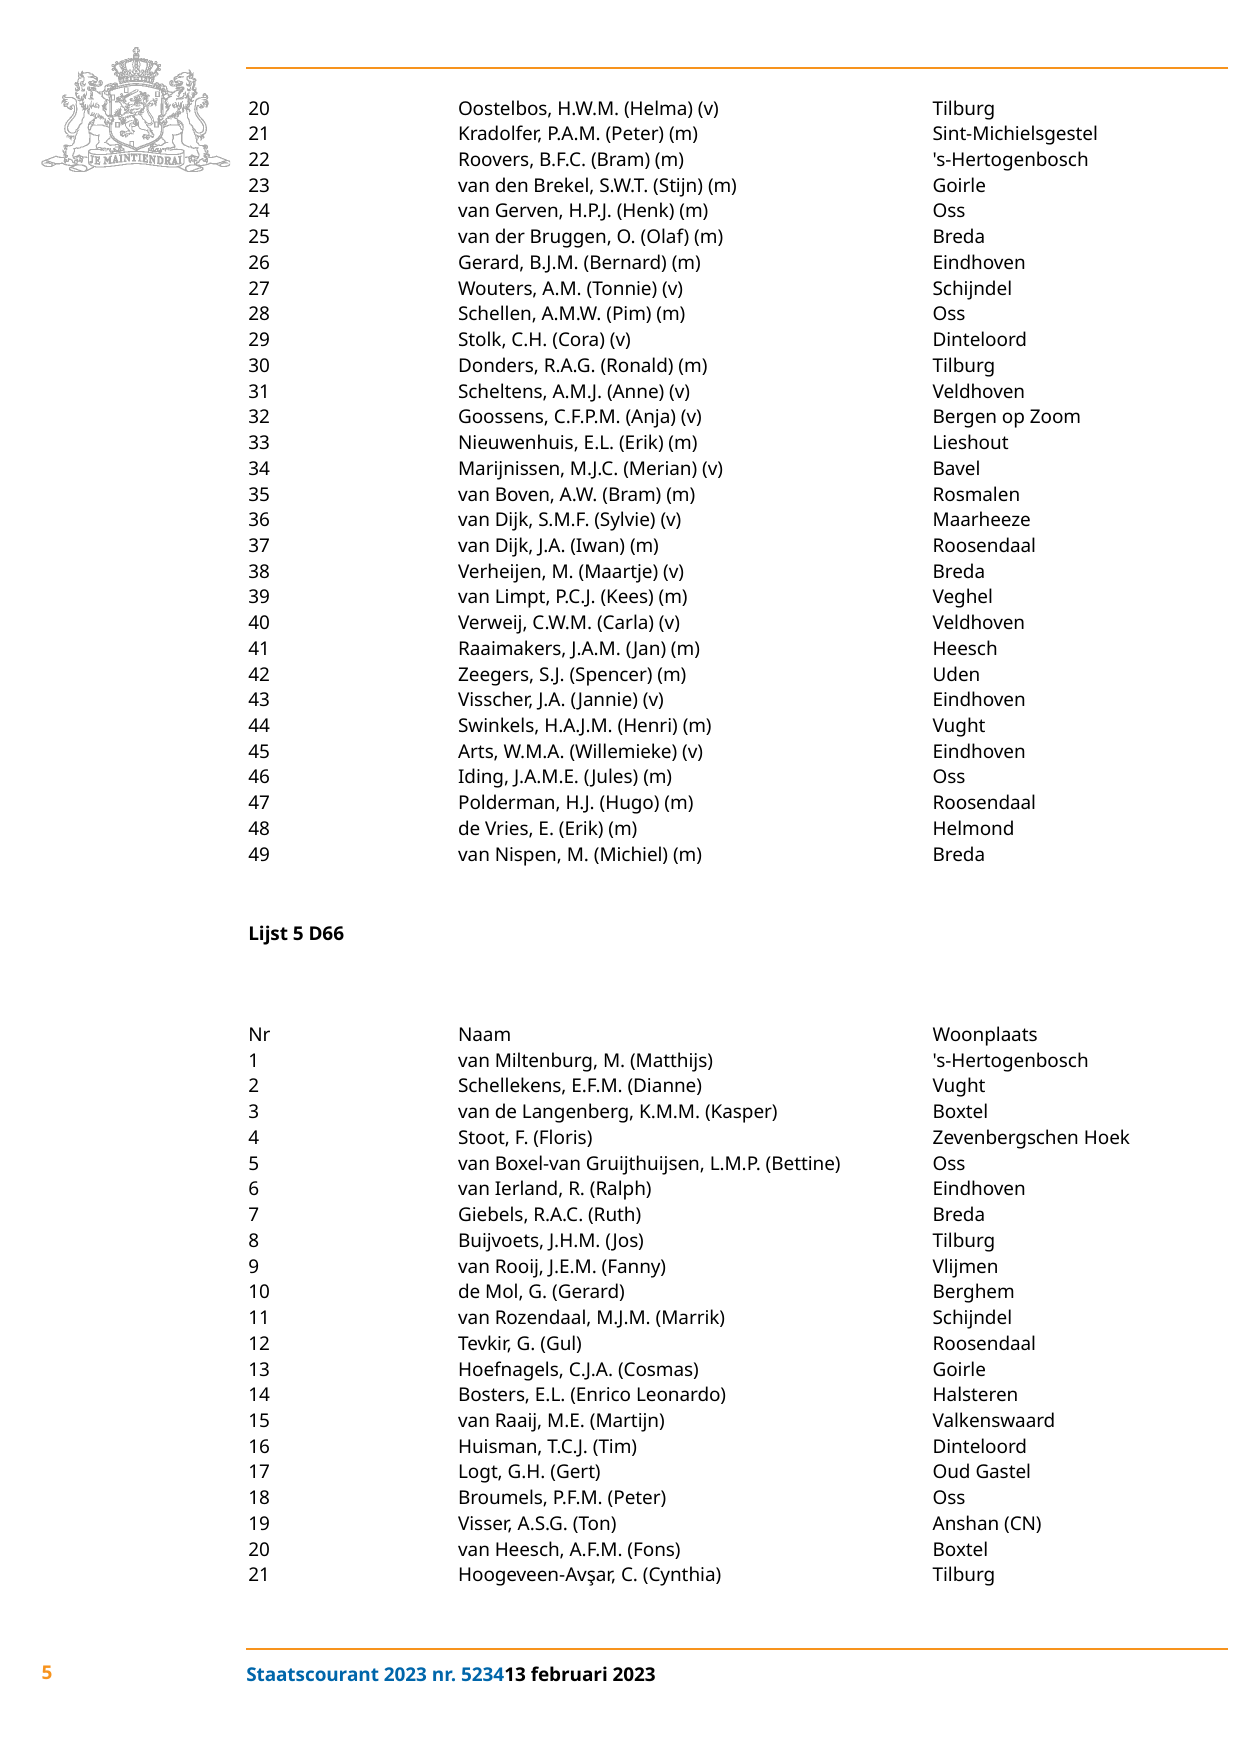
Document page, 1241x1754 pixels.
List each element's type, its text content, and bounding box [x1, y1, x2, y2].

table_cell 48 [248, 815, 458, 841]
table_cell Oss [933, 1150, 1152, 1176]
table_cell Uden [933, 661, 1152, 687]
table_cell Verweij, C.W.M. (Carla) (v) [458, 609, 932, 635]
table_header Nr [248, 1021, 458, 1047]
table_cell 12 [248, 1330, 458, 1356]
table_cell 's-Hertogenbosch [933, 146, 1152, 172]
table_cell 21 [248, 121, 458, 146]
table_cell de Mol, G. (Gerard) [458, 1279, 932, 1304]
table_cell Vlijmen [933, 1253, 1152, 1278]
table_cell Giebels, R.A.C. (Ruth) [458, 1201, 932, 1227]
table_cell Vught [933, 1073, 1152, 1098]
table_cell 32 [248, 404, 458, 429]
table_cell Zeegers, S.J. (Spencer) (m) [458, 661, 932, 687]
picture [41, 47, 231, 172]
table_cell Halsteren [933, 1381, 1152, 1407]
table_cell Tilburg [933, 352, 1152, 378]
table_cell 35 [248, 481, 458, 506]
table_cell Dinteloord [933, 326, 1152, 352]
table_cell 16 [248, 1433, 458, 1459]
table_cell Zevenbergschen Hoek [933, 1124, 1152, 1150]
table_cell van Raaij, M.E. (Martijn) [458, 1407, 932, 1433]
table_cell Roovers, B.F.C. (Bram) (m) [458, 146, 932, 172]
table_cell Visser, A.S.G. (Ton) [458, 1510, 932, 1536]
table_cell Scheltens, A.M.J. (Anne) (v) [458, 378, 932, 403]
table_cell 46 [248, 764, 458, 789]
table_cell 33 [248, 429, 458, 455]
table_cell 's-Hertogenbosch [933, 1047, 1152, 1073]
table_cell 36 [248, 506, 458, 532]
table_cell Arts, W.M.A. (Willemieke) (v) [458, 738, 932, 764]
table_cell Goirle [933, 1356, 1152, 1381]
table_cell Oss [933, 301, 1152, 326]
table_cell 47 [248, 790, 458, 815]
table_cell Stolk, C.H. (Cora) (v) [458, 326, 932, 352]
table_cell van den Brekel, S.W.T. (Stijn) (m) [458, 172, 932, 198]
table_cell Breda [933, 841, 1152, 867]
table_cell 9 [248, 1253, 458, 1278]
table_cell Veldhoven [933, 378, 1152, 403]
table_cell 40 [248, 609, 458, 635]
table_header Woonplaats [933, 1021, 1152, 1047]
table_cell Oss [933, 198, 1152, 223]
table_cell Bavel [933, 455, 1152, 481]
table_cell van Rozendaal, M.J.M. (Marrik) [458, 1304, 932, 1330]
table_cell 42 [248, 661, 458, 687]
table_cell Swinkels, H.A.J.M. (Henri) (m) [458, 712, 932, 738]
table_cell Donders, R.A.G. (Ronald) (m) [458, 352, 932, 378]
table_cell 14 [248, 1381, 458, 1407]
table_cell van Heesch, A.F.M. (Fons) [458, 1536, 932, 1562]
table_cell Heesch [933, 635, 1152, 661]
table_cell 49 [248, 841, 458, 867]
table_cell van Boxel-van Gruijthuijsen, L.M.P. (Bettine) [458, 1150, 932, 1176]
table_cell Marijnissen, M.J.C. (Merian) (v) [458, 455, 932, 481]
table_cell Gerard, B.J.M. (Bernard) (m) [458, 249, 932, 275]
table_cell 41 [248, 635, 458, 661]
table_cell Breda [933, 558, 1152, 584]
table_cell Sint-Michielsgestel [933, 121, 1152, 146]
table_cell Kradolfer, P.A.M. (Peter) (m) [458, 121, 932, 146]
table_cell Schellekens, E.F.M. (Dianne) [458, 1073, 932, 1098]
table_cell Oud Gastel [933, 1459, 1152, 1484]
table_cell Veldhoven [933, 609, 1152, 635]
table_cell 19 [248, 1510, 458, 1536]
table_cell Buijvoets, J.H.M. (Jos) [458, 1227, 932, 1253]
table_cell van Nispen, M. (Michiel) (m) [458, 841, 932, 867]
table_cell Tilburg [933, 95, 1152, 121]
table_cell Iding, J.A.M.E. (Jules) (m) [458, 764, 932, 789]
table_cell Visscher, J.A. (Jannie) (v) [458, 687, 932, 712]
table_cell van de Langenberg, K.M.M. (Kasper) [458, 1099, 932, 1124]
table_cell 11 [248, 1304, 458, 1330]
table_cell Roosendaal [933, 790, 1152, 815]
table_cell 30 [248, 352, 458, 378]
table_cell Breda [933, 1201, 1152, 1227]
table_cell Schijndel [933, 275, 1152, 301]
table_cell Roosendaal [933, 532, 1152, 558]
table_cell Breda [933, 224, 1152, 249]
table_cell 1 [248, 1047, 458, 1073]
table_cell Polderman, H.J. (Hugo) (m) [458, 790, 932, 815]
table_cell Schijndel [933, 1304, 1152, 1330]
table_cell 2 [248, 1073, 458, 1098]
table_cell 39 [248, 584, 458, 609]
table_cell 18 [248, 1484, 458, 1510]
table_cell 8 [248, 1227, 458, 1253]
table_cell 29 [248, 326, 458, 352]
table_cell 20 [248, 95, 458, 121]
table_cell 4 [248, 1124, 458, 1150]
table_cell Hoogeveen-Avşar, C. (Cynthia) [458, 1562, 932, 1587]
table_cell Veghel [933, 584, 1152, 609]
table_cell 17 [248, 1459, 458, 1484]
table_cell Bergen op Zoom [933, 404, 1152, 429]
table_cell 24 [248, 198, 458, 223]
table_cell Tilburg [933, 1227, 1152, 1253]
table_cell Maarheeze [933, 506, 1152, 532]
table_cell Boxtel [933, 1536, 1152, 1562]
table_cell 27 [248, 275, 458, 301]
table_cell 26 [248, 249, 458, 275]
table_cell 6 [248, 1176, 458, 1201]
table_cell Eindhoven [933, 687, 1152, 712]
table_cell Helmond [933, 815, 1152, 841]
table_cell Dinteloord [933, 1433, 1152, 1459]
table_cell van Ierland, R. (Ralph) [458, 1176, 932, 1201]
table_header Naam [458, 1021, 932, 1047]
table_cell 3 [248, 1099, 458, 1124]
table_cell Stoot, F. (Floris) [458, 1124, 932, 1150]
table_cell 43 [248, 687, 458, 712]
table_cell Raaimakers, J.A.M. (Jan) (m) [458, 635, 932, 661]
table_cell Oss [933, 764, 1152, 789]
table_cell 21 [248, 1562, 458, 1587]
table_cell 31 [248, 378, 458, 403]
table_cell 28 [248, 301, 458, 326]
table_cell van Limpt, P.C.J. (Kees) (m) [458, 584, 932, 609]
table_cell Eindhoven [933, 249, 1152, 275]
table_cell Schellen, A.M.W. (Pim) (m) [458, 301, 932, 326]
table_cell Berghem [933, 1279, 1152, 1304]
table_cell 20 [248, 1536, 458, 1562]
table_cell 23 [248, 172, 458, 198]
table_cell van Dijk, S.M.F. (Sylvie) (v) [458, 506, 932, 532]
table_cell Nieuwenhuis, E.L. (Erik) (m) [458, 429, 932, 455]
table_cell van der Bruggen, O. (Olaf) (m) [458, 224, 932, 249]
table_cell Roosendaal [933, 1330, 1152, 1356]
table_cell Goirle [933, 172, 1152, 198]
table_cell 15 [248, 1407, 458, 1433]
table_cell Goossens, C.F.P.M. (Anja) (v) [458, 404, 932, 429]
table_cell 44 [248, 712, 458, 738]
table_cell van Gerven, H.P.J. (Henk) (m) [458, 198, 932, 223]
table_cell 37 [248, 532, 458, 558]
table_cell Eindhoven [933, 738, 1152, 764]
table_cell Lieshout [933, 429, 1152, 455]
table_cell Boxtel [933, 1099, 1152, 1124]
table_cell Oss [933, 1484, 1152, 1510]
text Lijst 5 D66 [248, 920, 1152, 946]
table_cell van Dijk, J.A. (Iwan) (m) [458, 532, 932, 558]
table_cell van Miltenburg, M. (Matthijs) [458, 1047, 932, 1073]
table_cell 10 [248, 1279, 458, 1304]
table_cell 45 [248, 738, 458, 764]
table_cell Bosters, E.L. (Enrico Leonardo) [458, 1381, 932, 1407]
table_cell Hoefnagels, C.J.A. (Cosmas) [458, 1356, 932, 1381]
table_cell Broumels, P.F.M. (Peter) [458, 1484, 932, 1510]
table_cell van Rooij, J.E.M. (Fanny) [458, 1253, 932, 1278]
table_cell 22 [248, 146, 458, 172]
table_cell 13 [248, 1356, 458, 1381]
table_cell Rosmalen [933, 481, 1152, 506]
table_cell 7 [248, 1201, 458, 1227]
table_cell Vught [933, 712, 1152, 738]
table_cell Valkenswaard [933, 1407, 1152, 1433]
table_cell 38 [248, 558, 458, 584]
table_cell 25 [248, 224, 458, 249]
table_cell Logt, G.H. (Gert) [458, 1459, 932, 1484]
table_cell Huisman, T.C.J. (Tim) [458, 1433, 932, 1459]
table_cell van Boven, A.W. (Bram) (m) [458, 481, 932, 506]
table_cell Verheijen, M. (Maartje) (v) [458, 558, 932, 584]
table_cell Tilburg [933, 1562, 1152, 1587]
table_cell 5 [248, 1150, 458, 1176]
table_cell de Vries, E. (Erik) (m) [458, 815, 932, 841]
table_cell 34 [248, 455, 458, 481]
table_cell Eindhoven [933, 1176, 1152, 1201]
table_cell Oostelbos, H.W.M. (Helma) (v) [458, 95, 932, 121]
table_cell Anshan (CN) [933, 1510, 1152, 1536]
table_cell Wouters, A.M. (Tonnie) (v) [458, 275, 932, 301]
table_cell Tevkir, G. (Gul) [458, 1330, 932, 1356]
